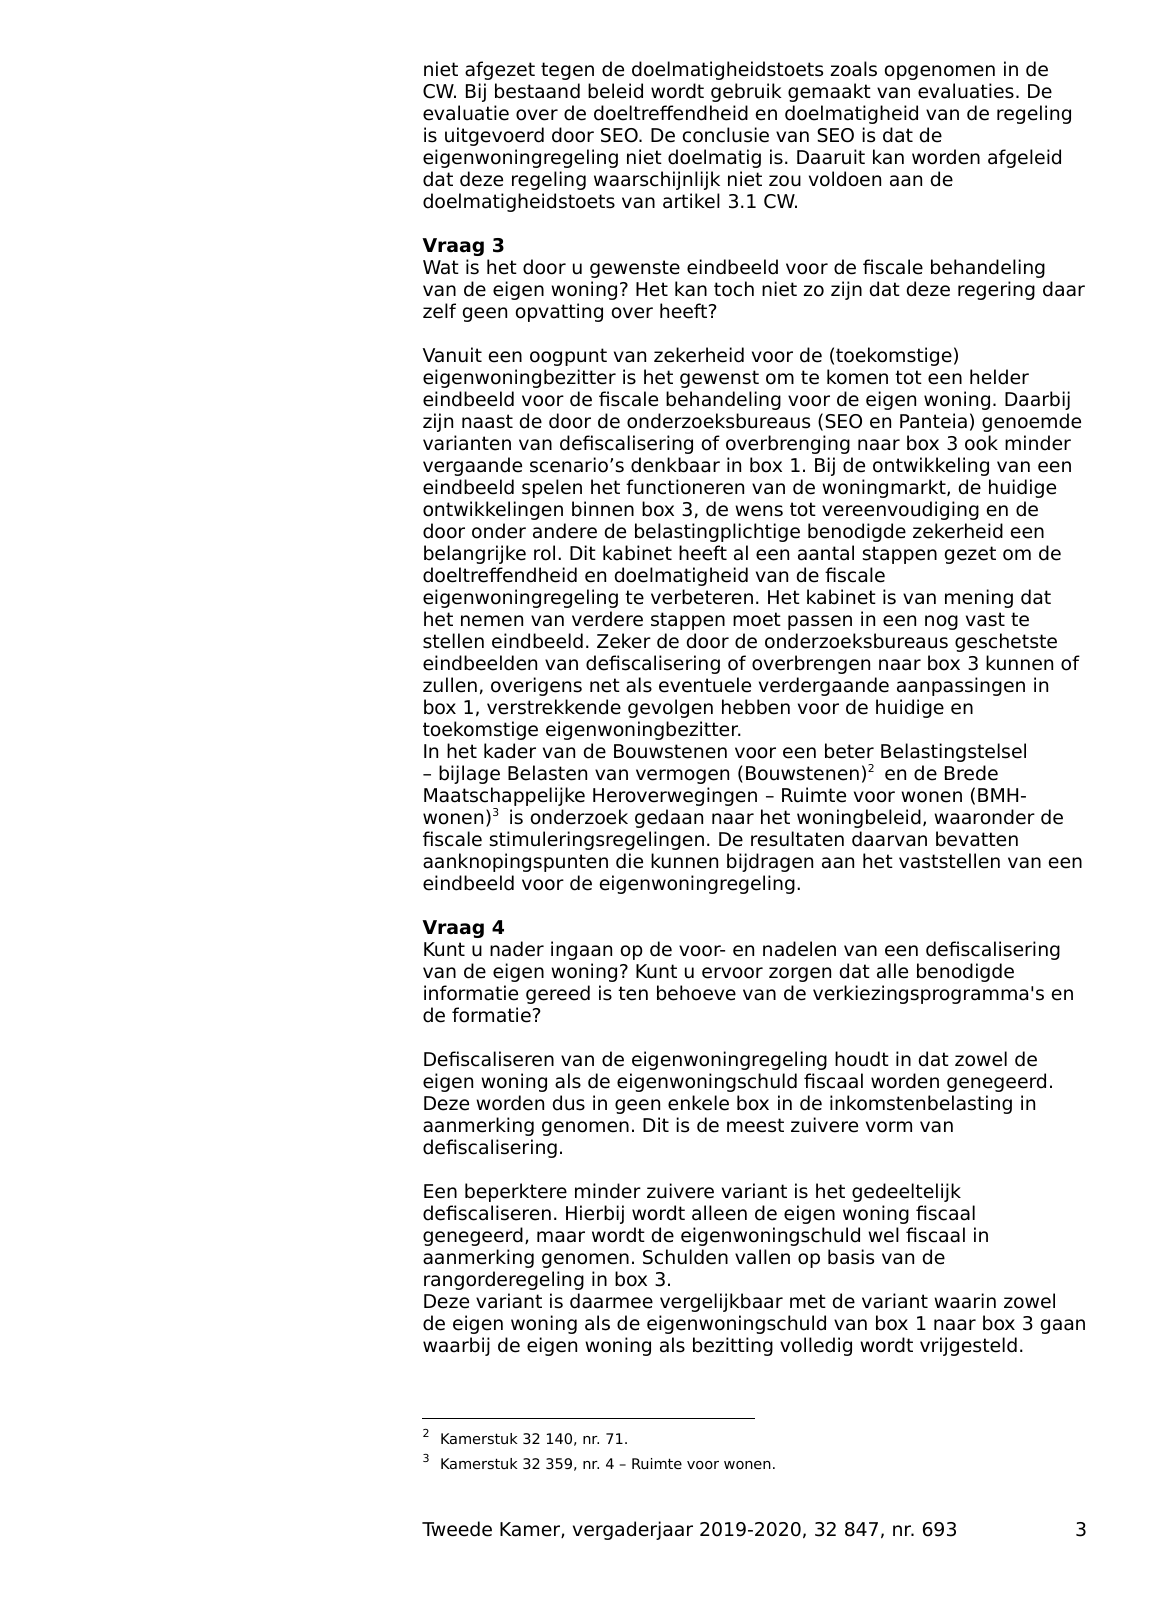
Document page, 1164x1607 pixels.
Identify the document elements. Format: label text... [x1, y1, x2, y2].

subtitle Vraag 4 [422, 917, 1087, 939]
text Vanuit een oogpunt van zekerheid voor de (toekomstige) eigenwoningbezitter is het gewenst om te komen tot een helder eindbeeld voor de fiscale behandeling voor de eigen woning. Daarbij zijn naast de door de onderzoeksbureaus (SEO en Panteia) genoemde varianten van defiscalisering of overbrenging naar box 3 ook minder vergaande scenario’s denkbaar in box 1. Bij de ontwikkeling van een eindbeeld spelen het functioneren van de woningmarkt, de huidige ontwikkelingen binnen box 3, de wens tot vereenvoudiging en de door onder andere de belastingplichtige benodigde zekerheid een belangrijke rol. Dit kabinet heeft al een aantal stappen gezet om de doeltreffendheid en doelmatigheid van de fiscale eigenwoningregeling te verbeteren. Het kabinet is van mening dat het nemen van verdere stappen moet passen in een nog vast te stellen eindbeeld. Zeker de door de onderzoeksbureaus geschetste eindbeelden van defiscalisering of overbrengen naar box 3 kunnen of zullen, overigens net als eventuele verdergaande aanpassingen in box 1, verstrekkende gevolgen hebben voor de huidige en toekomstige eigenwoningbezitter. [422, 345, 1087, 741]
text Kamerstuk 32 359, nr. 4 – Ruimte voor wonen. [422, 1452, 1087, 1474]
text Defiscaliseren van de eigenwoningregeling houdt in dat zowel de eigen woning als de eigenwoningschuld fiscaal worden genegeerd. Deze worden dus in geen enkele box in de inkomstenbelasting in aanmerking genomen. Dit is de meest zuivere vorm van defiscalisering. [422, 1049, 1087, 1159]
text niet afgezet tegen de doelmatigheidstoets zoals opgenomen in de CW. Bij bestaand beleid wordt gebruik gemaakt van evaluaties. De evaluatie over de doeltreffendheid en doelmatigheid van de regeling is uitgevoerd door SEO. De conclusie van SEO is dat de eigenwoningregeling niet doelmatig is. Daaruit kan worden afgeleid dat deze regeling waarschijnlijk niet zou voldoen aan de doelmatigheidstoets van artikel 3.1 CW. [422, 59, 1087, 213]
text Wat is het door u gewenste eindbeeld voor de fiscale behandeling van de eigen woning? Het kan toch niet zo zijn dat deze regering daar zelf geen opvatting over heeft? [422, 257, 1087, 323]
text Kamerstuk 32 140, nr. 71. [422, 1427, 1087, 1449]
text Kunt u nader ingaan op de voor- en nadelen van een defiscalisering van de eigen woning? Kunt u ervoor zorgen dat alle benodigde informatie gereed is ten behoeve van de verkiezingsprogramma's en de formatie? [422, 939, 1087, 1027]
subtitle Vraag 3 [422, 235, 1087, 257]
text Een beperktere minder zuivere variant is het gedeeltelijk defiscaliseren. Hierbij wordt alleen de eigen woning fiscaal genegeerd, maar wordt de eigenwoningschuld wel fiscaal in aanmerking genomen. Schulden vallen op basis van de rangorderegeling in box 3. [422, 1181, 1087, 1291]
text Deze variant is daarmee vergelijkbaar met de variant waarin zowel de eigen woning als de eigenwoningschuld van box 1 naar box 3 gaan waarbij de eigen woning als bezitting volledig wordt vrijgesteld. [422, 1291, 1087, 1357]
text In het kader van de Bouwstenen voor een beter Belastingstelsel – bijlage Belasten van vermogen (Bouwstenen) en de Brede Maatschappelijke Heroverwegingen – Ruimte voor wonen (BMH-wonen) is onderzoek gedaan naar het woningbeleid, waaronder de fiscale stimuleringsregelingen. De resultaten daarvan bevatten aanknopingspunten die kunnen bijdragen aan het vaststellen van een eindbeeld voor de eigenwoningregeling. [422, 741, 1087, 895]
